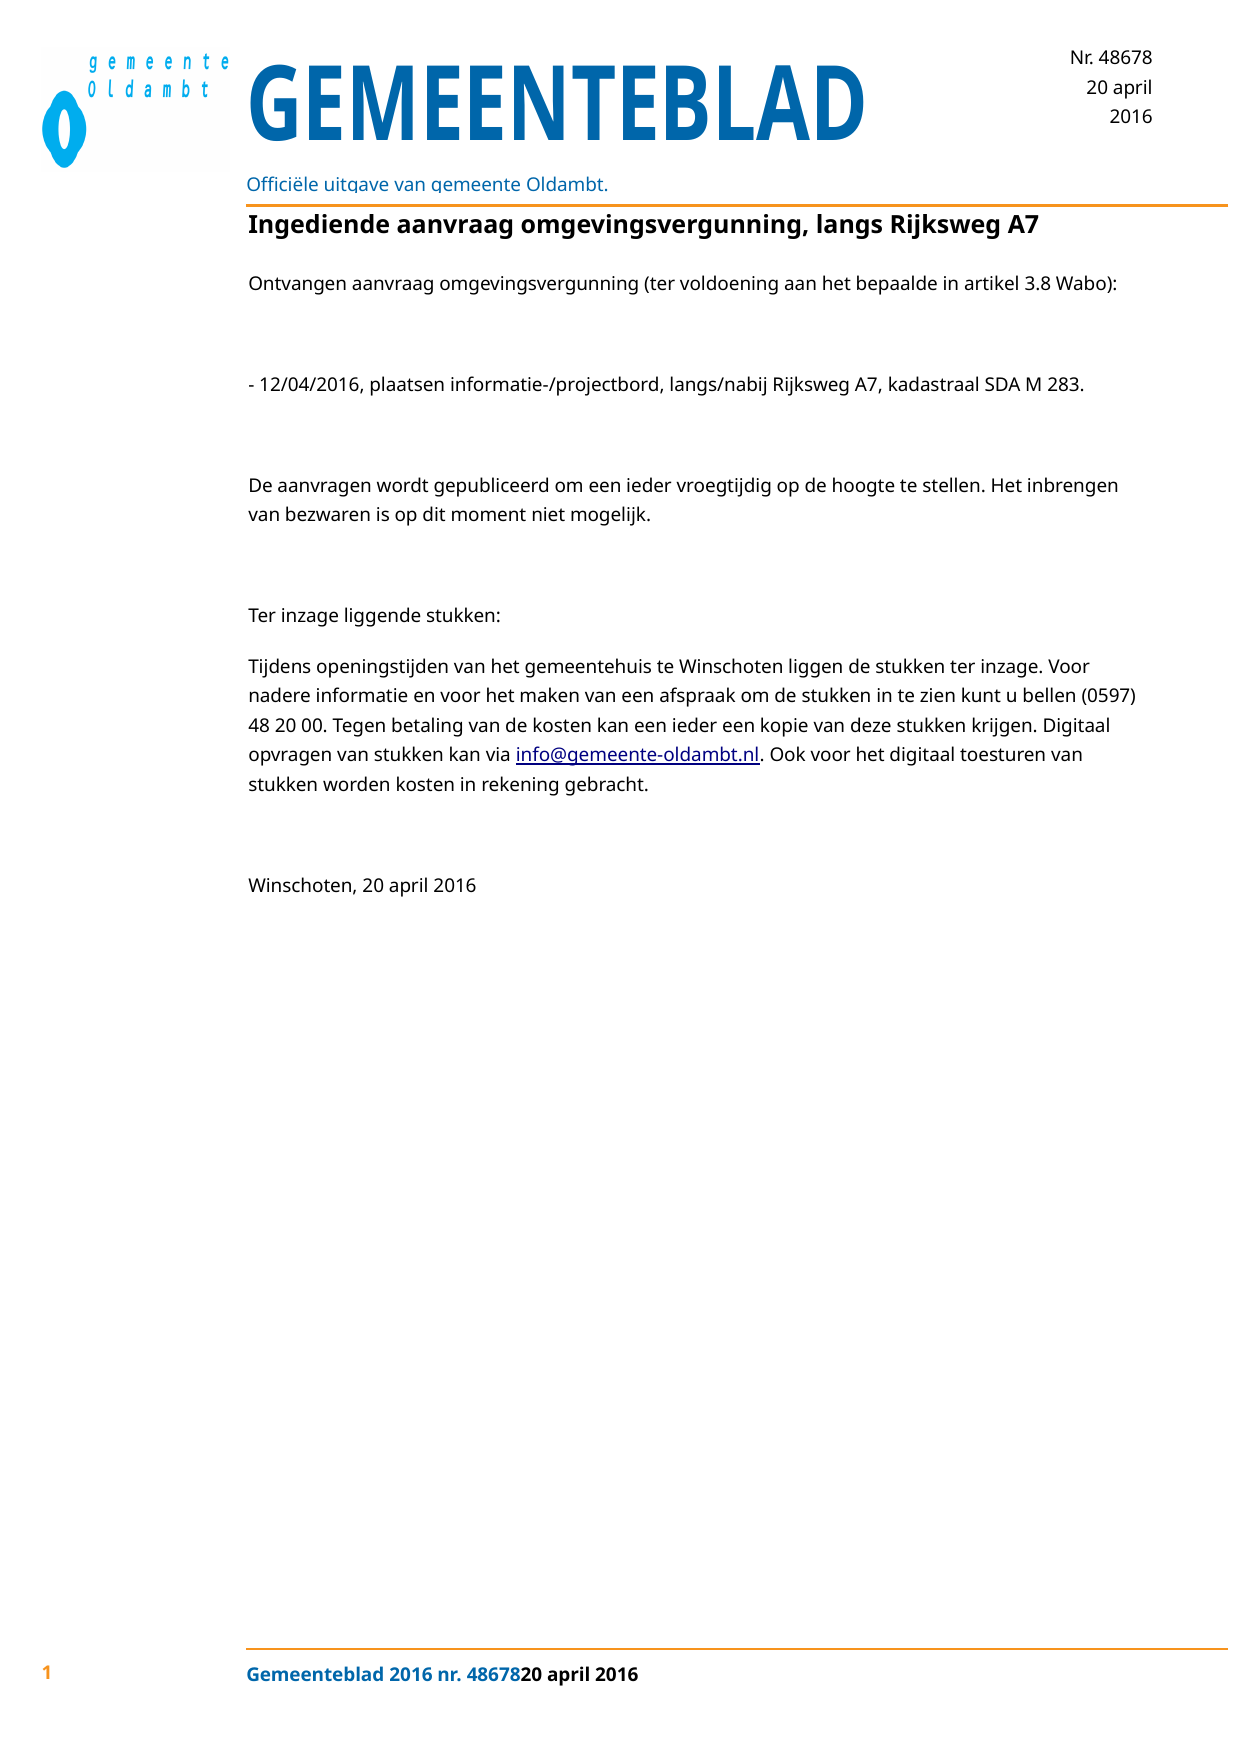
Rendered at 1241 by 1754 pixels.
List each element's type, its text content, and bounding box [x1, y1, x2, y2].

picture [41, 47, 231, 172]
text Winschoten, 20 april 2016 [248, 872, 1152, 898]
text Tijdens openingstijden van het gemeentehuis te Winschoten liggen de stukken ter inzage. Voor nadere informatie en voor het maken van een afspraak om de stukken in te zien kunt u bellen (0597) 48 20 00. Tegen betaling van de kosten kan een ieder een kopie van deze stukken krijgen. Digitaal opvragen van stukken kan via info@gemeente-oldambt.nl. Ook voor het digitaal toesturen van stukken worden kosten in rekening gebracht. [248, 653, 1152, 797]
text Ter inzage liggende stukken: [248, 602, 1152, 628]
text De aanvragen wordt gepubliceerd om een ieder vroegtijdig op de hoogte te stellen. Het inbrengen van bezwaren is op dit moment niet mogelijk. [248, 472, 1152, 527]
text Ontvangen aanvraag omgevingsvergunning (ter voldoening aan het bepaalde in artikel 3.8 Wabo): [248, 270, 1152, 296]
text Ingediende aanvraag omgevingsvergunning, langs Rijksweg A7 [248, 207, 1152, 241]
text - 12/04/2016, plaatsen informatie-/projectbord, langs/nabij Rijksweg A7, kadastraal SDA M 283. [248, 371, 1152, 397]
